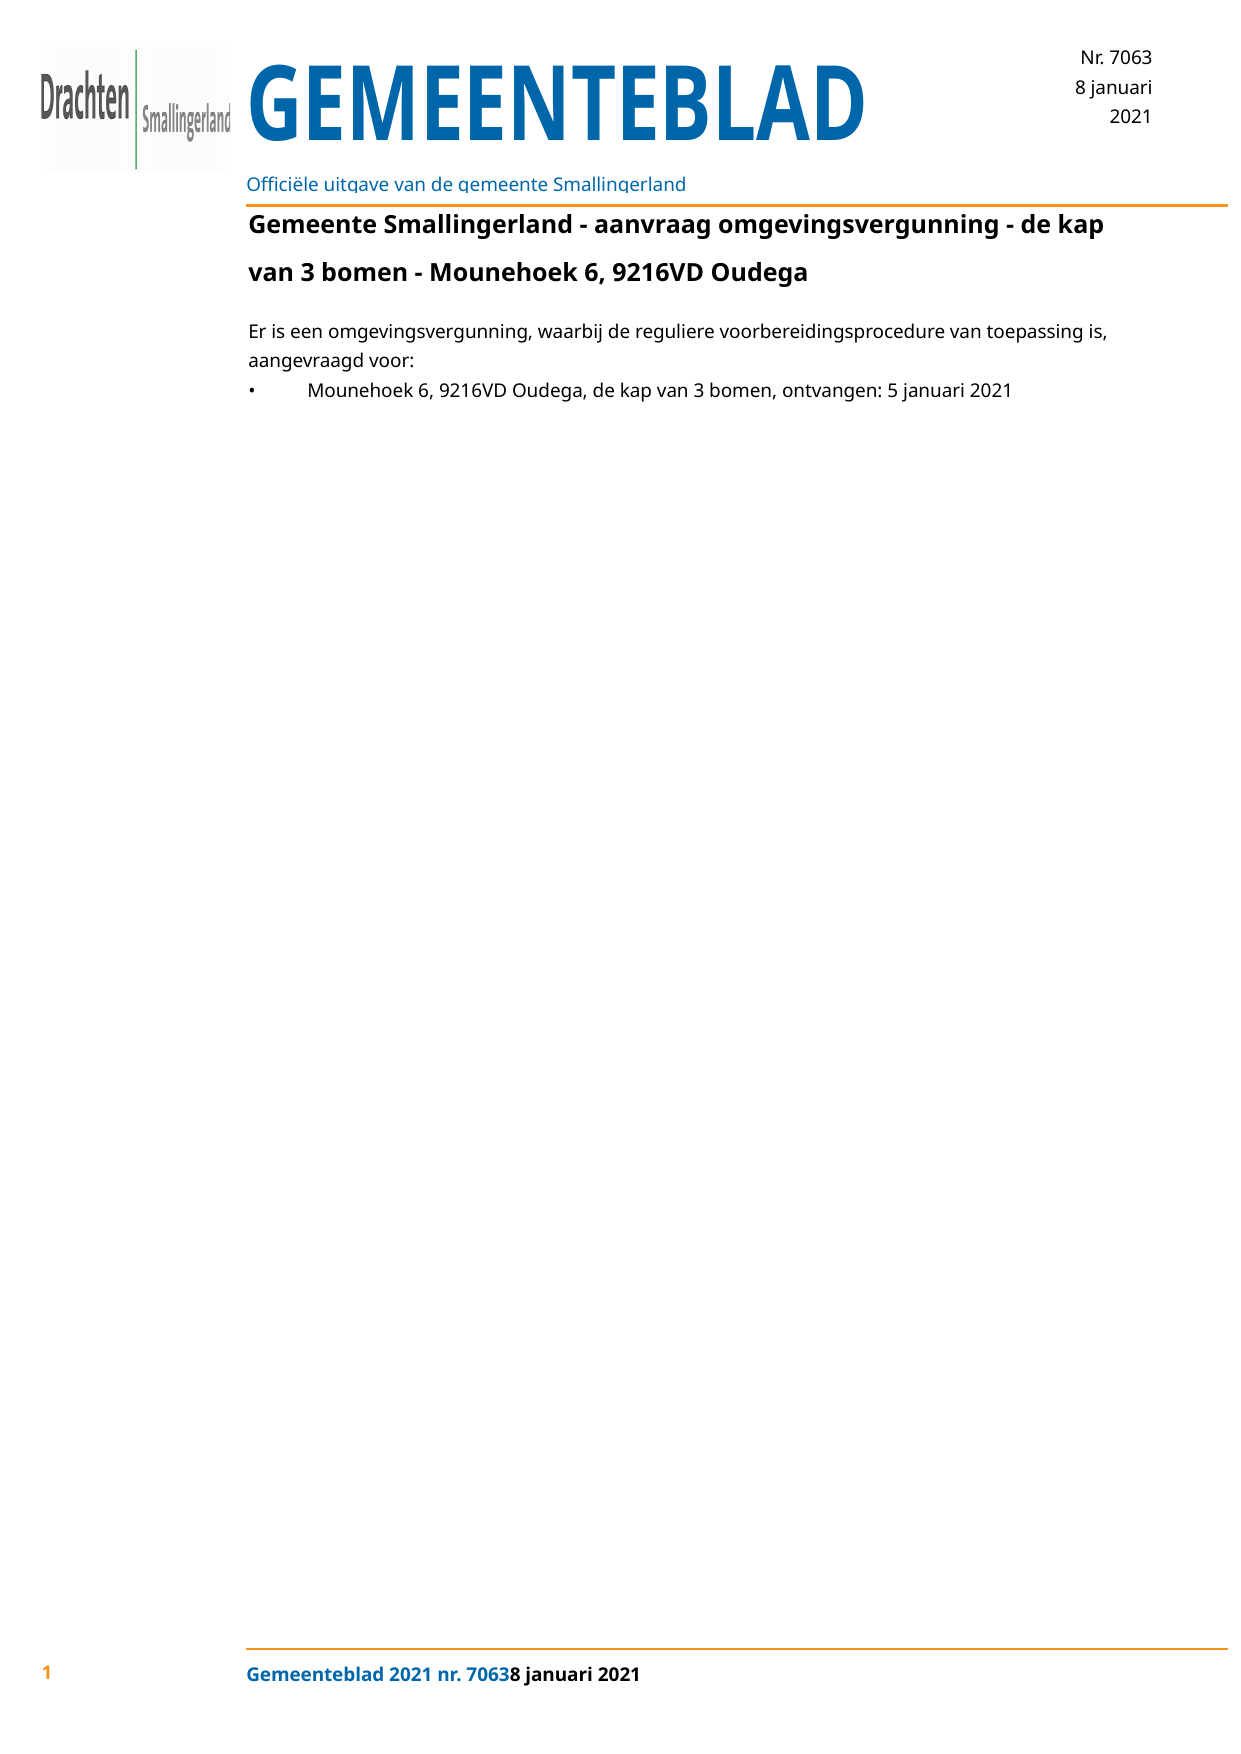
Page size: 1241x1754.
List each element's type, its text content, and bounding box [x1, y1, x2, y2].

picture [41, 47, 231, 172]
text Gemeente Smallingerland - aanvraag omgevingsvergunning - de kap van 3 bomen - Mounehoek 6, 9216VD Oudega [248, 207, 1152, 288]
text Er is een omgevingsvergunning, waarbij de reguliere voorbereidingsprocedure van toepassing is, aangevraagd voor: [248, 318, 1152, 373]
list Mounehoek 6, 9216VD Oudega, de kap van 3 bomen, ontvangen: 5 januari 2021 [248, 377, 1152, 403]
